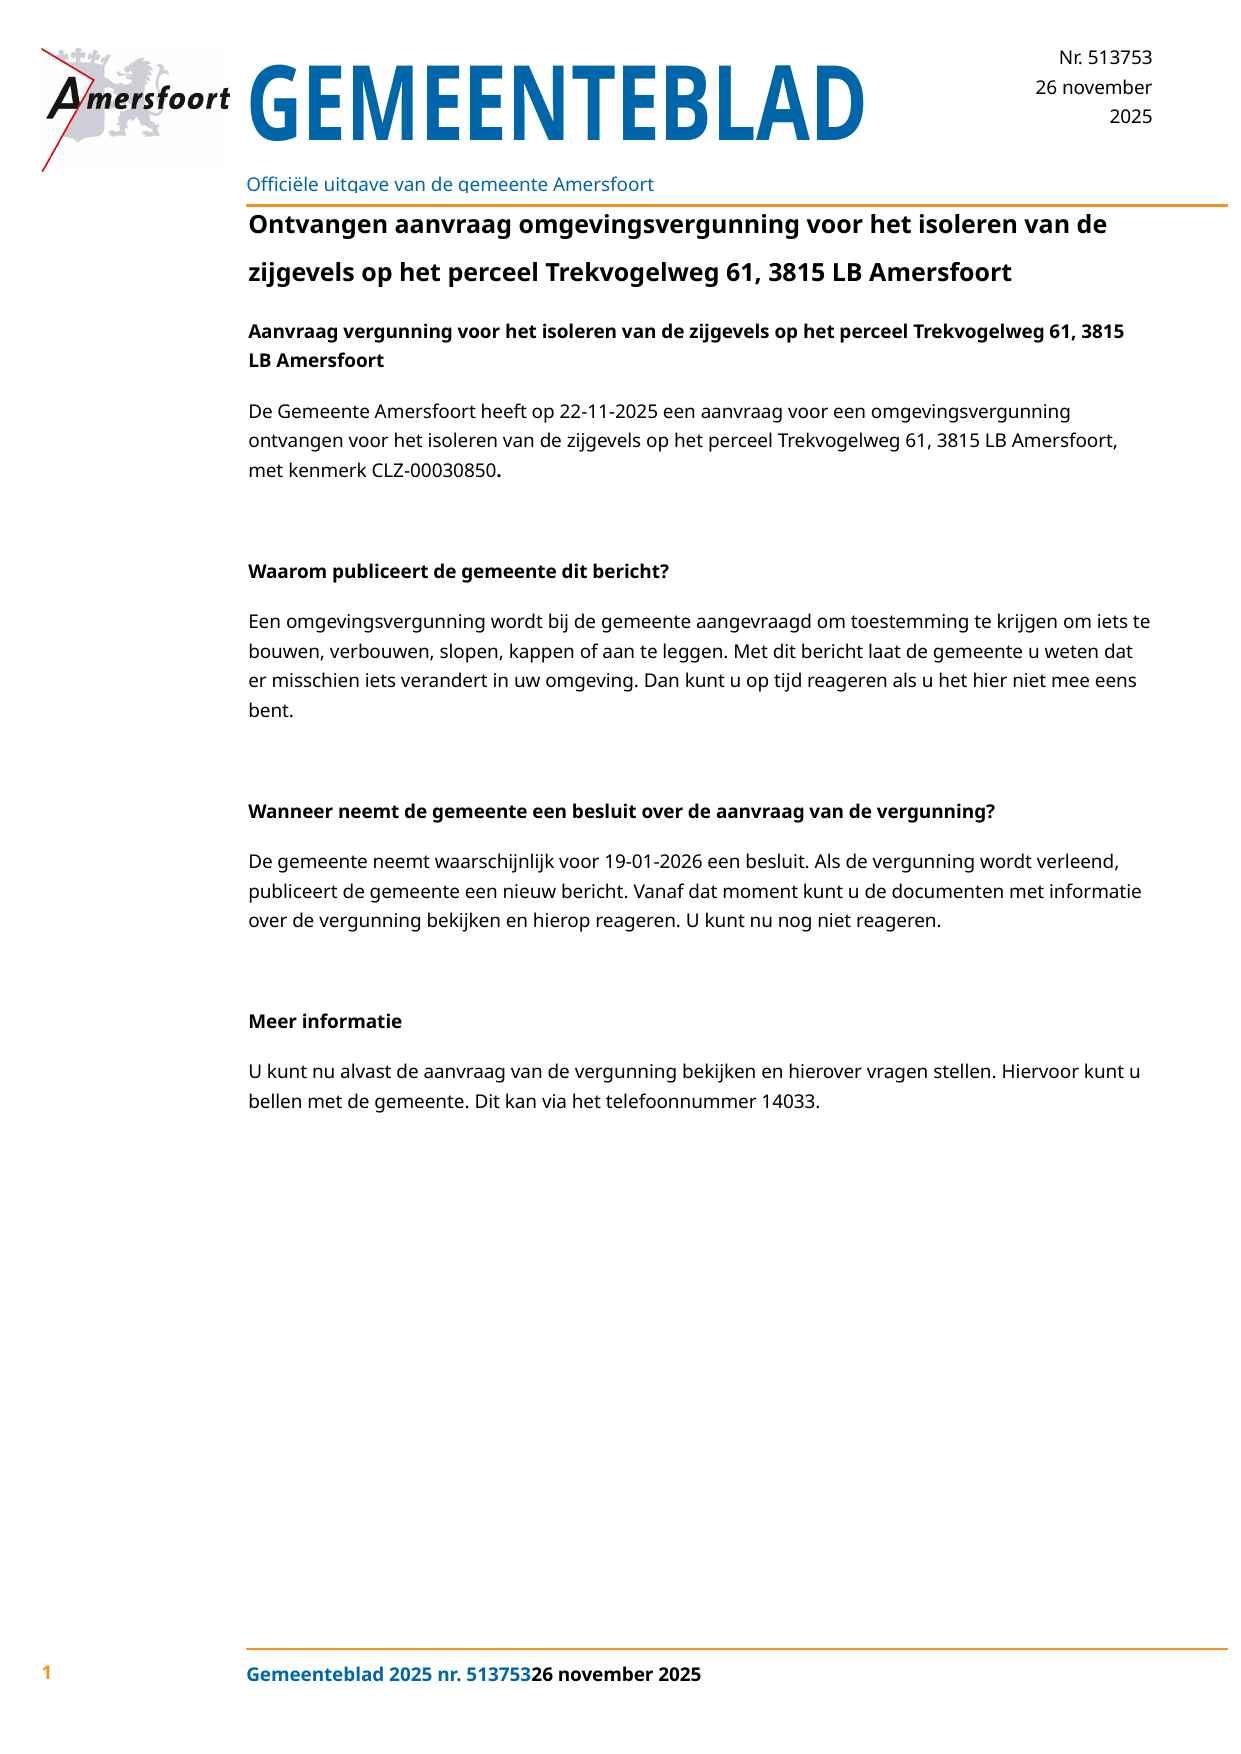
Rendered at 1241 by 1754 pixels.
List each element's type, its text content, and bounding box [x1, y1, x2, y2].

text Wanneer neemt de gemeente een besluit over de aanvraag van de vergunning? [248, 798, 1152, 824]
text Ontvangen aanvraag omgevingsvergunning voor het isoleren van de zijgevels op het perceel Trekvogelweg 61, 3815 LB Amersfoort [248, 207, 1152, 288]
text U kunt nu alvast de aanvraag van de vergunning bekijken en hierover vragen stellen. Hiervoor kunt u bellen met de gemeente. Dit kan via het telefoonnummer 14033. [248, 1059, 1152, 1114]
text Aanvraag vergunning voor het isoleren van de zijgevels op het perceel Trekvogelweg 61, 3815 LB Amersfoort [248, 318, 1152, 373]
text Meer informatie [248, 1008, 1152, 1034]
text De gemeente neemt waarschijnlijk voor 19-01-2026 een besluit. Als de vergunning wordt verleend, publiceert de gemeente een nieuw bericht. Vanaf dat moment kunt u de documenten met informatie over de vergunning bekijken en hierop reageren. U kunt nu nog niet reageren. [248, 848, 1152, 933]
text Een omgevingsvergunning wordt bij de gemeente aangevraagd om toestemming te krijgen om iets te bouwen, verbouwen, slopen, kappen of aan te leggen. Met dit bericht laat de gemeente u weten dat er misschien iets verandert in uw omgeving. Dan kunt u op tijd reageren als u het hier niet mee eens bent. [248, 608, 1152, 723]
picture [41, 47, 231, 172]
text De Gemeente Amersfoort heeft op 22-11-2025 een aanvraag voor een omgevingsvergunning ontvangen voor het isoleren van de zijgevels op het perceel Trekvogelweg 61, 3815 LB Amersfoort, met kenmerk CLZ-00030850. [248, 398, 1152, 483]
text Waarom publiceert de gemeente dit bericht? [248, 558, 1152, 584]
